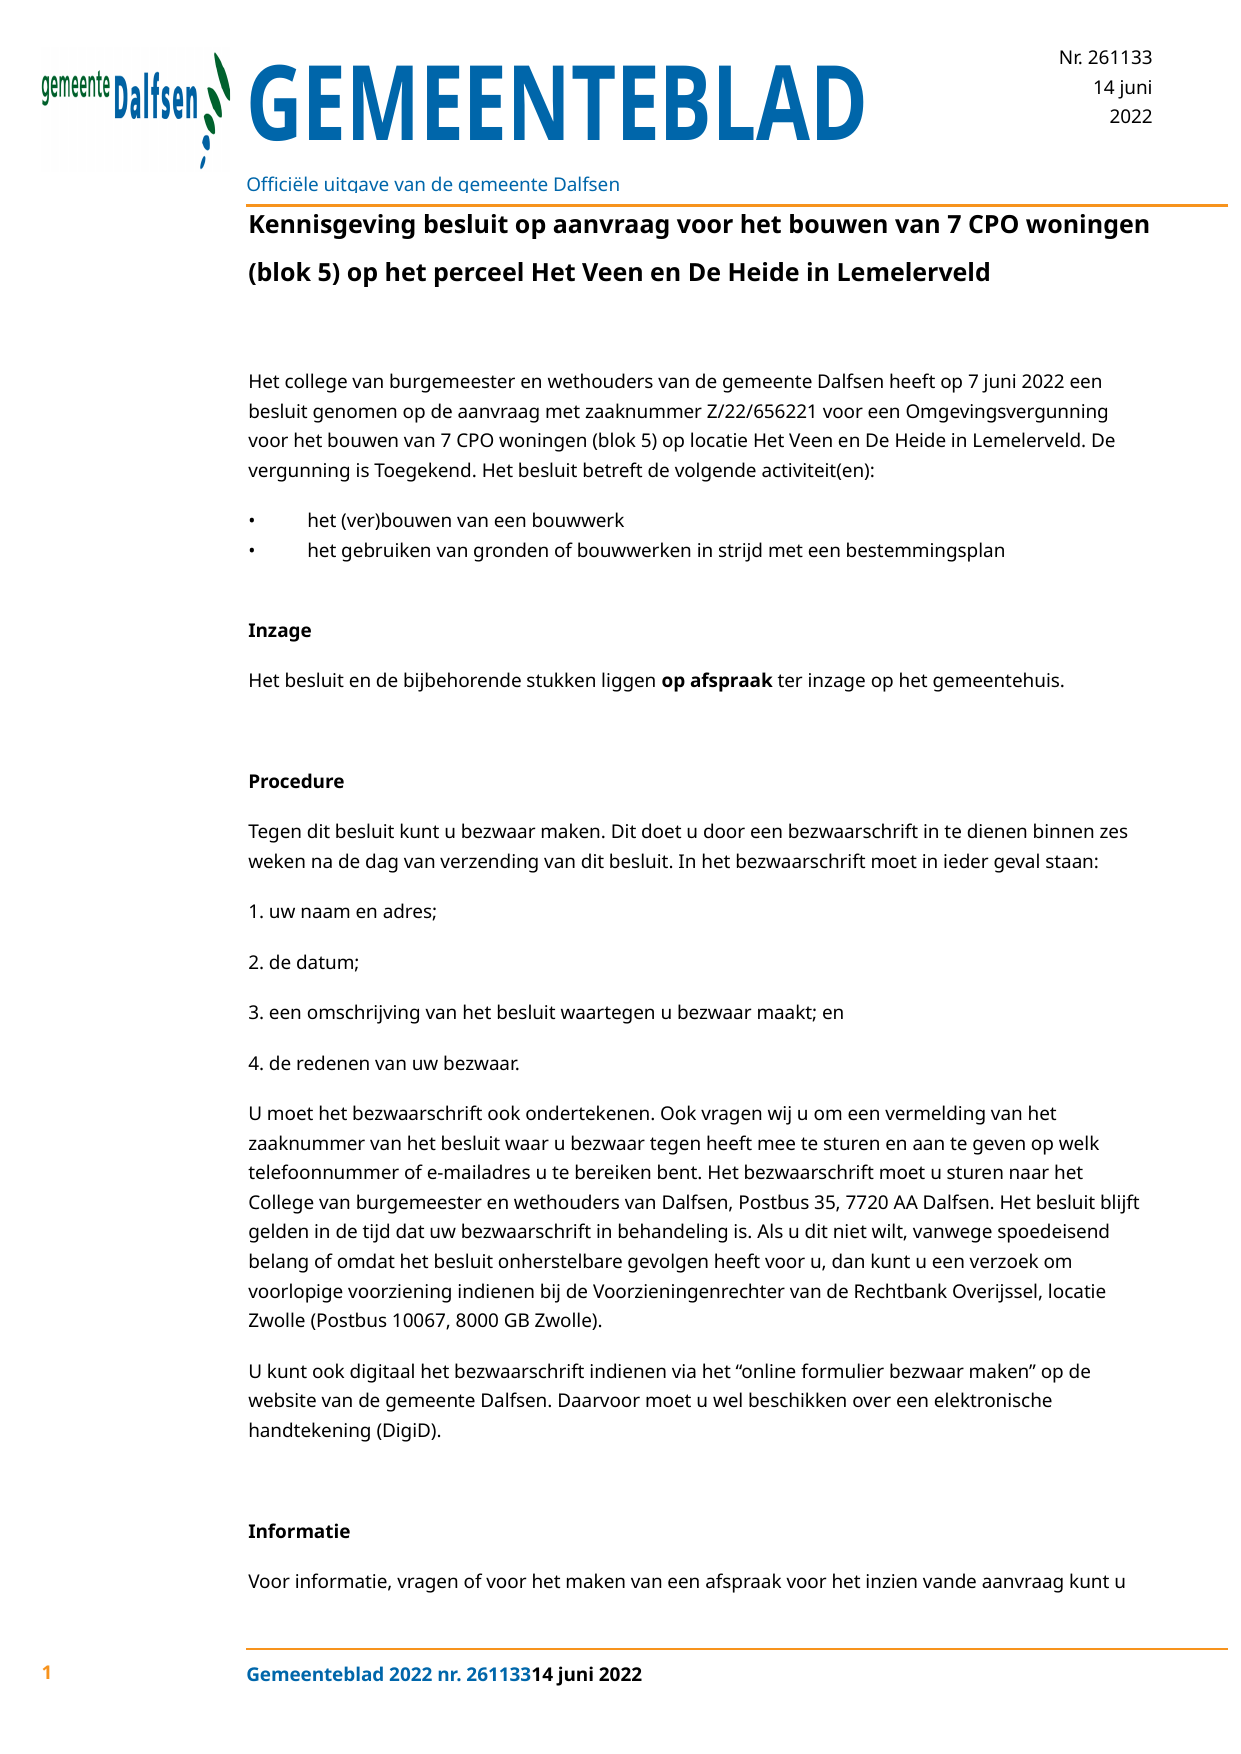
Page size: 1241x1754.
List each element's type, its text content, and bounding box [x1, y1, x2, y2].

text 1. uw naam en adres; [248, 899, 1152, 924]
text Procedure [248, 768, 1152, 794]
text U moet het bezwaarschrift ook ondertekenen. Ook vragen wij u om een vermelding van het zaaknummer van het besluit waar u bezwaar tegen heeft mee te sturen en aan te geven op welk telefoonnummer of e-mailadres u te bereiken bent. Het bezwaarschrift moet u sturen naar het College van burgemeester en wethouders van Dalfsen, Postbus 35, 7720 AA Dalfsen. Het besluit blijft gelden in de tijd dat uw bezwaarschrift in behandeling is. Als u dit niet wilt, vanwege spoedeisend belang of omdat het besluit onherstelbare gevolgen heeft voor u, dan kunt u een verzoek om voorlopige voorziening indienen bij de Voorzieningenrechter van de Rechtbank Overijssel, locatie Zwolle (Postbus 10067, 8000 GB Zwolle). [248, 1100, 1152, 1333]
text Het besluit en de bijbehorende stukken liggen op afspraak ter inzage op het gemeentehuis. [248, 667, 1152, 693]
picture [41, 47, 231, 172]
text Inzage [248, 617, 1152, 643]
text Tegen dit besluit kunt u bezwaar maken. Dit doet u door een bezwaarschrift in te dienen binnen zes weken na de dag van verzending van dit besluit. In het bezwaarschrift moet in ieder geval staan: [248, 819, 1152, 874]
text Voor informatie, vragen of voor het maken van een afspraak voor het inzien vande aanvraag kunt u [248, 1568, 1152, 1594]
text 3. een omschrijving van het besluit waartegen u bezwaar maakt; en [248, 999, 1152, 1025]
text U kunt ook digitaal het bezwaarschrift indienen via het “online formulier bezwaar maken” op de website van de gemeente Dalfsen. Daarvoor moet u wel beschikken over een elektronische handtekening (DigiD). [248, 1358, 1152, 1443]
text 2. de datum; [248, 949, 1152, 975]
text Informatie [248, 1518, 1152, 1544]
text 4. de redenen van uw bezwaar. [248, 1050, 1152, 1076]
list het (ver)bouwen van een bouwwerk [248, 507, 1152, 533]
list het gebruiken van gronden of bouwwerken in strijd met een bestemmingsplan [248, 537, 1152, 563]
text Kennisgeving besluit op aanvraag voor het bouwen van 7 CPO woningen (blok 5) op het perceel Het Veen en De Heide in Lemelerveld [248, 207, 1152, 288]
text Het college van burgemeester en wethouders van de gemeente Dalfsen heeft op 7 juni 2022 een besluit genomen op de aanvraag met zaaknummer Z/22/656221 voor een Omgevingsvergunning voor het bouwen van 7 CPO woningen (blok 5) op locatie Het Veen en De Heide in Lemelerveld. De vergunning is Toegekend. Het besluit betreft de volgende activiteit(en): [248, 368, 1152, 483]
